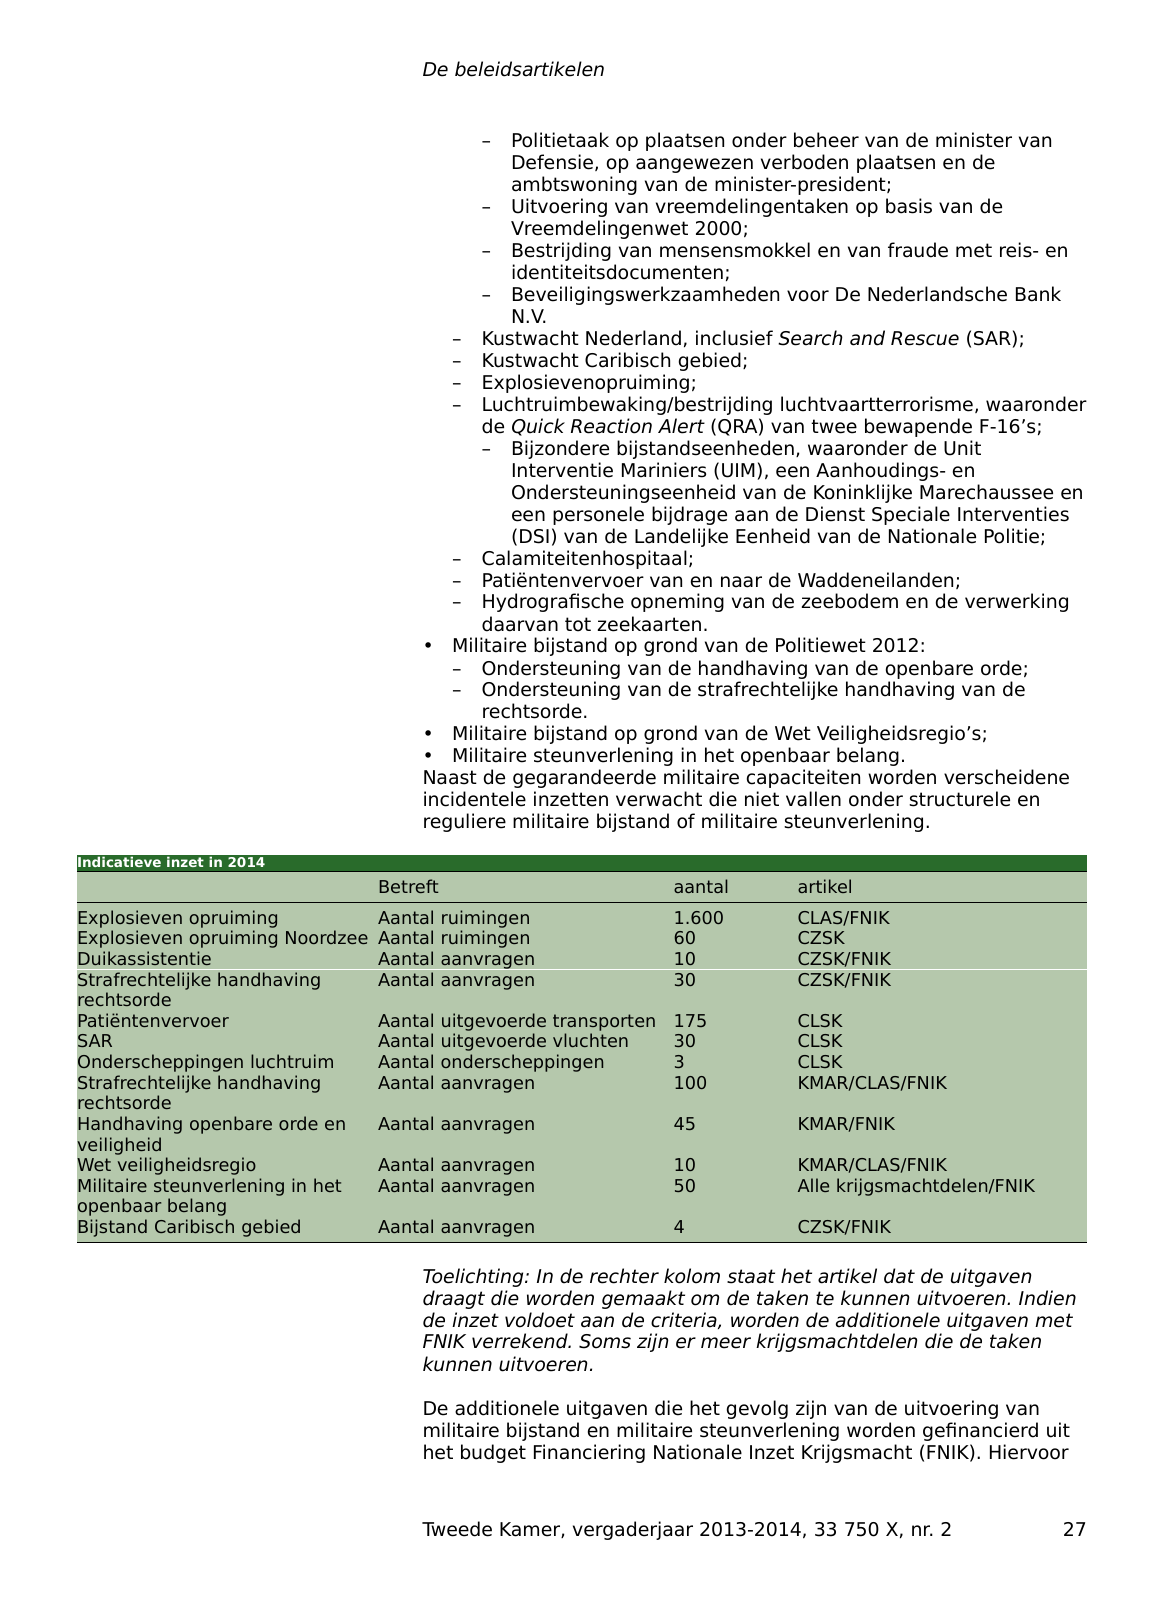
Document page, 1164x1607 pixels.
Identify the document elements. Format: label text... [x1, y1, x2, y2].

text – Kustwacht Caribisch gebied; [452, 350, 1087, 372]
table_cell Aantal aanvragen [372, 970, 667, 1011]
table_cell 10 [667, 949, 791, 969]
text – Bijzondere bijstandseenheden, waaronder de Unit Interventie Mariniers (UIM), een Aanhoudings- en Ondersteuningseenheid van de Koninklijke Marechaussee en een personele bijdrage aan de Dienst Speciale Interventies (DSI) van de Landelijke Eenheid van de Nationale Politie; [481, 438, 1087, 547]
text – Luchtruimbewaking/bestrijding luchtvaartterrorisme, waaronder de Quick Reaction Alert (QRA) van twee bewapende F-16’s; [452, 394, 1087, 438]
text • Militaire bijstand op grond van de Wet Veiligheidsregio’s; [422, 723, 1087, 745]
table_cell Aantal aanvragen [372, 1114, 667, 1155]
table_cell CLSK [791, 1031, 1087, 1052]
table_cell 30 [667, 970, 791, 1011]
table_cell KMAR/CLAS/FNIK [791, 1073, 1087, 1114]
table_cell 100 [667, 1073, 791, 1114]
table_cell Onderscheppingen luchtruim [77, 1052, 372, 1073]
text – Beveiligingswerkzaamheden voor De Nederlandsche Bank N.V. [481, 284, 1087, 328]
text – Ondersteuning van de handhaving van de openbare orde; [452, 657, 1087, 679]
table_cell Explosieven opruiming Noordzee [77, 928, 372, 949]
text Naast de gegarandeerde militaire capaciteiten worden verscheidene incidentele inzetten verwacht die niet vallen onder structurele en reguliere militaire bijstand of militaire steunverlening. [422, 767, 1087, 833]
text • Militaire bijstand op grond van de Politiewet 2012: [422, 635, 1087, 657]
table_cell CZSK/FNIK [791, 970, 1087, 1011]
table_cell Betreft [372, 872, 667, 902]
table_cell 10 [667, 1155, 791, 1176]
table_cell KMAR/FNIK [791, 1114, 1087, 1155]
text – Explosievenopruiming; [452, 372, 1087, 394]
table_cell Alle krijgsmachtdelen/FNIK [791, 1176, 1087, 1217]
table_cell 30 [667, 1031, 791, 1052]
table_cell Strafrechtelijke handhaving rechtsorde [77, 1073, 372, 1114]
table_cell Aantal onderscheppingen [372, 1052, 667, 1073]
table_cell Bijstand Caribisch gebied [77, 1217, 372, 1242]
table_cell SAR [77, 1031, 372, 1052]
text – Hydrografische opneming van de zeebodem en de verwerking daarvan tot zeekaarten. [452, 591, 1087, 635]
table_cell Militaire steunverlening in het openbaar belang [77, 1176, 372, 1217]
text – Patiëntenvervoer van en naar de Waddeneilanden; [452, 569, 1087, 591]
table_cell Explosieven opruiming [77, 903, 372, 928]
table_cell CZSK/FNIK [791, 1217, 1087, 1242]
table_cell Patiëntenvervoer [77, 1011, 372, 1031]
text Toelichting: In de rechter kolom staat het artikel dat de uitgaven draagt die worden gemaakt om de taken te kunnen uitvoeren. Indien de inzet voldoet aan de criteria, worden de additionele uitgaven met FNIK verrekend. Soms zijn er meer krijgsmachtdelen die de taken kunnen uitvoeren. [422, 1266, 1087, 1375]
table_cell 4 [667, 1217, 791, 1242]
table_cell Aantal aanvragen [372, 949, 667, 969]
table_cell Strafrechtelijke handhaving rechtsorde [77, 970, 372, 1011]
table_cell [77, 872, 372, 902]
table_cell 1.600 [667, 903, 791, 928]
table_cell KMAR/CLAS/FNIK [791, 1155, 1087, 1176]
table_cell Aantal ruimingen [372, 928, 667, 949]
table_cell Aantal aanvragen [372, 1155, 667, 1176]
table_cell CLAS/FNIK [791, 903, 1087, 928]
text – Ondersteuning van de strafrechtelijke handhaving van de rechtsorde. [452, 679, 1087, 723]
text – Kustwacht Nederland, inclusief Search and Rescue (SAR); [452, 328, 1087, 350]
table_cell CLSK [791, 1011, 1087, 1031]
table_cell Aantal uitgevoerde transporten [372, 1011, 667, 1031]
table_cell CZSK [791, 928, 1087, 949]
table_cell Duikassistentie [77, 949, 372, 969]
table_cell aantal [667, 872, 791, 902]
table_cell 3 [667, 1052, 791, 1073]
table_cell Aantal aanvragen [372, 1073, 667, 1114]
table_cell 50 [667, 1176, 791, 1217]
text • Militaire steunverlening in het openbaar belang. [422, 745, 1087, 767]
text – Calamiteitenhospitaal; [452, 547, 1087, 569]
table_cell CZSK/FNIK [791, 949, 1087, 969]
text – Uitvoering van vreemdelingentaken op basis van de Vreemdelingenwet 2000; [481, 196, 1087, 240]
table_cell Aantal ruimingen [372, 903, 667, 928]
table_cell 175 [667, 1011, 791, 1031]
table_cell Aantal uitgevoerde vluchten [372, 1031, 667, 1052]
table_cell Aantal aanvragen [372, 1176, 667, 1217]
table_cell 45 [667, 1114, 791, 1155]
text – Bestrijding van mensensmokkel en van fraude met reis- en identiteitsdocumenten; [481, 240, 1087, 284]
table_cell Aantal aanvragen [372, 1217, 667, 1242]
table_cell Handhaving openbare orde en veiligheid [77, 1114, 372, 1155]
table_cell Wet veiligheidsregio [77, 1155, 372, 1176]
text – Politietaak op plaatsen onder beheer van de minister van Defensie, op aangewezen verboden plaatsen en de ambtswoning van de minister-president; [481, 130, 1087, 196]
table_cell CLSK [791, 1052, 1087, 1073]
table_cell artikel [791, 872, 1087, 902]
table_cell 60 [667, 928, 791, 949]
table_header Indicatieve inzet in 2014 [77, 855, 1087, 871]
text De additionele uitgaven die het gevolg zijn van de uitvoering van militaire bijstand en militaire steunverlening worden gefinancierd uit het budget Financiering Nationale Inzet Krijgsmacht (FNIK). Hiervoor [422, 1398, 1087, 1463]
